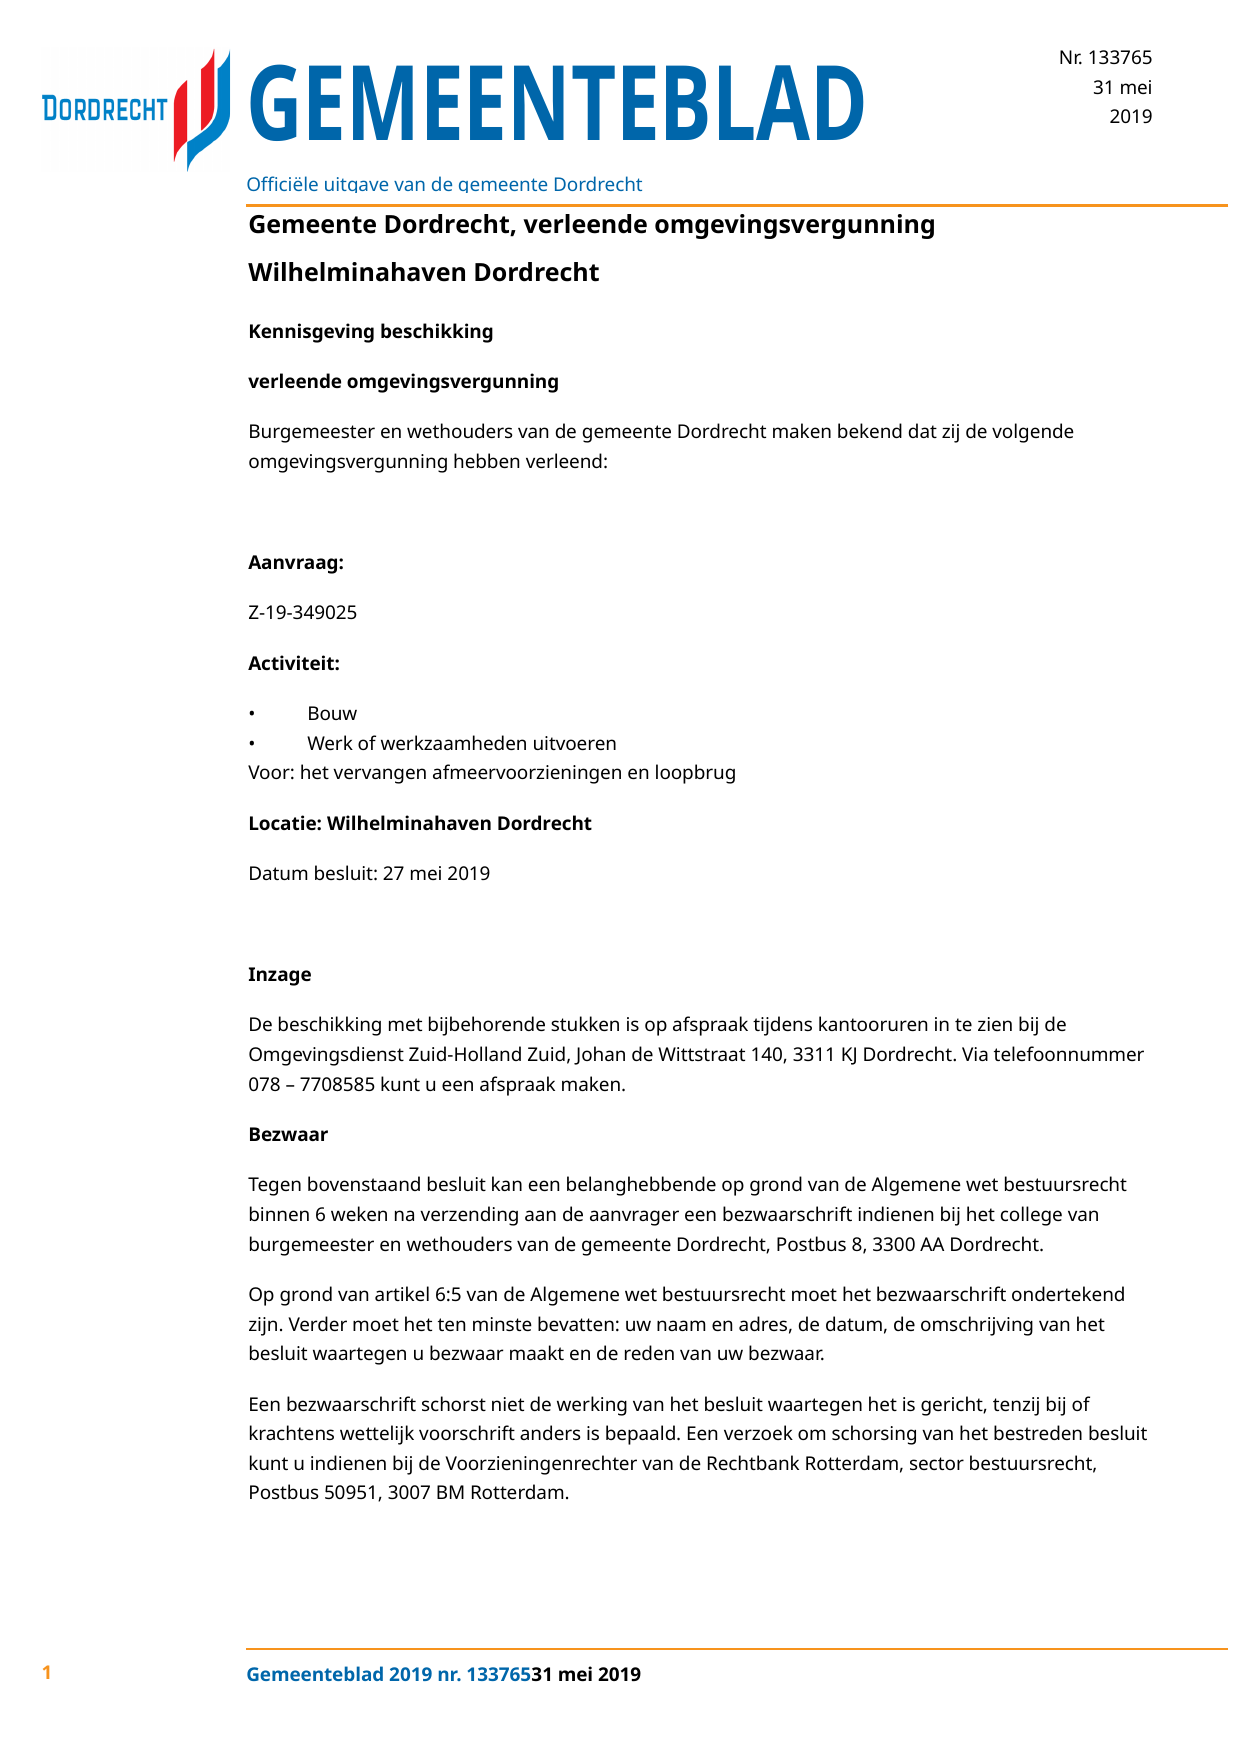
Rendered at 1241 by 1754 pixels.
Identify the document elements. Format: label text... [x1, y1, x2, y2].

picture [41, 47, 231, 172]
text Locatie: Wilhelminahaven Dordrecht [248, 810, 1152, 836]
text verleende omgevingsvergunning [248, 368, 1152, 394]
text Aanvraag: [248, 549, 1152, 575]
text Z-19-349025 [248, 599, 1152, 625]
text Bezwaar [248, 1121, 1152, 1147]
text Burgemeester en wethouders van de gemeente Dordrecht maken bekend dat zij de volgende omgevingsvergunning hebben verleend: [248, 419, 1152, 474]
text Voor: het vervangen afmeervoorzieningen en loopbrug [248, 759, 1152, 785]
text Op grond van artikel 6:5 van de Algemene wet bestuursrecht moet het bezwaarschrift ondertekend zijn. Verder moet het ten minste bevatten: uw naam en adres, de datum, de omschrijving van het besluit waartegen u bezwaar maakt en de reden van uw bezwaar. [248, 1281, 1152, 1366]
text Tegen bovenstaand besluit kan een belanghebbende op grond van de Algemene wet bestuursrecht binnen 6 weken na verzending aan de aanvrager een bezwaarschrift indienen bij het college van burgemeester en wethouders van de gemeente Dordrecht, Postbus 8, 3300 AA Dordrecht. [248, 1172, 1152, 1257]
text Inzage [248, 961, 1152, 987]
text Datum besluit: 27 mei 2019 [248, 860, 1152, 886]
text Kennisgeving beschikking [248, 318, 1152, 344]
text De beschikking met bijbehorende stukken is op afspraak tijdens kantooruren in te zien bij de Omgevingsdienst Zuid-Holland Zuid, Johan de Wittstraat 140, 3311 KJ Dordrecht. Via telefoonnummer 078 – 7708585 kunt u een afspraak maken. [248, 1012, 1152, 1097]
text Activiteit: [248, 650, 1152, 676]
list Werk of werkzaamheden uitvoeren [248, 730, 1152, 756]
text Gemeente Dordrecht, verleende omgevingsvergunning Wilhelminahaven Dordrecht [248, 207, 1152, 288]
text Een bezwaarschrift schorst niet de werking van het besluit waartegen het is gericht, tenzij bij of krachtens wettelijk voorschrift anders is bepaald. Een verzoek om schorsing van het bestreden besluit kunt u indienen bij de Voorzieningenrechter van de Rechtbank Rotterdam, sector bestuursrecht, Postbus 50951, 3007 BM Rotterdam. [248, 1391, 1152, 1505]
list Bouw [248, 700, 1152, 726]
